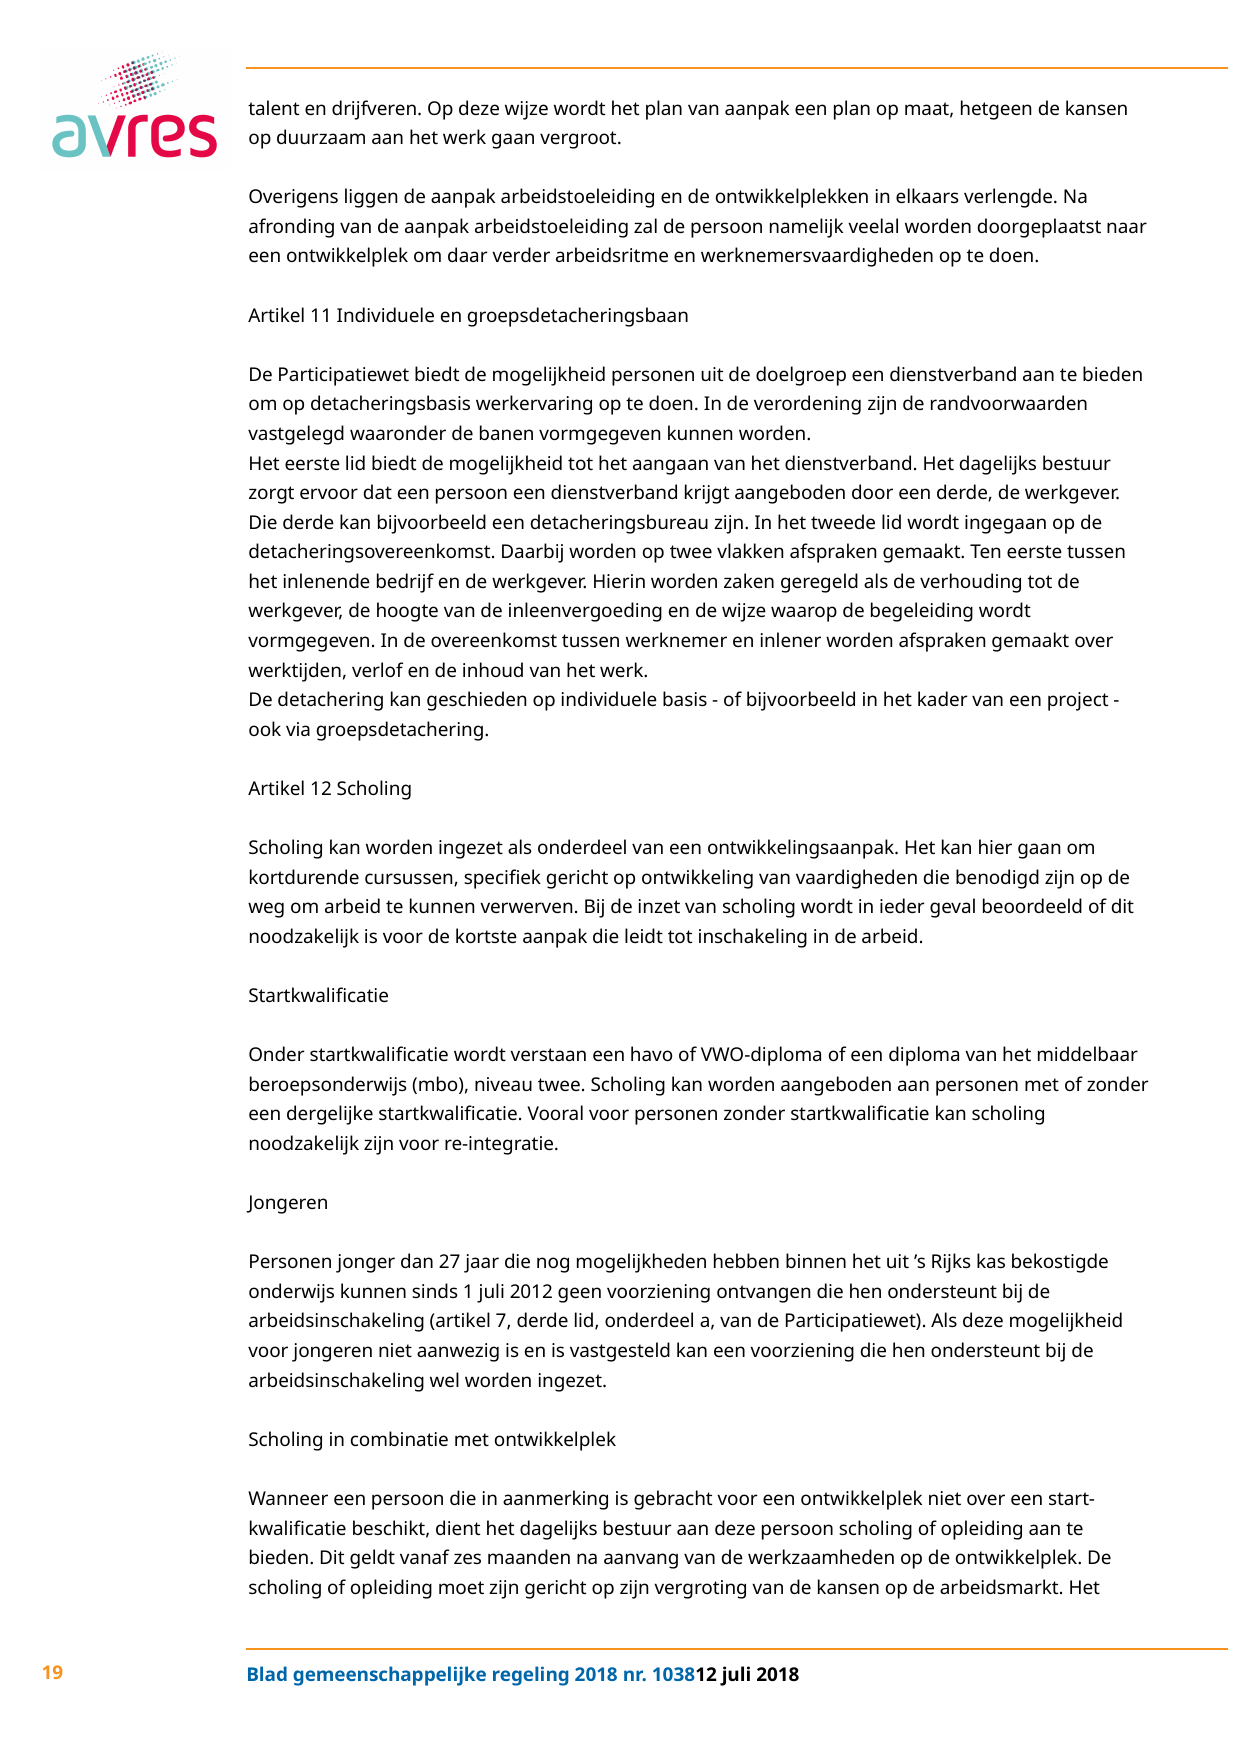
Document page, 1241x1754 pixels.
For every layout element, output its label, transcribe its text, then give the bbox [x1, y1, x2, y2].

text Scholing in combinatie met ontwikkelplek [248, 1426, 1152, 1452]
text Overigens liggen de aanpak arbeidstoeleiding en de ontwikkelplekken in elkaars verlengde. Na afronding van de aanpak arbeidstoeleiding zal de persoon namelijk veelal worden doorgeplaatst naar een ontwikkelplek om daar verder arbeidsritme en werknemersvaardigheden op te doen. [248, 183, 1152, 268]
picture [41, 47, 231, 172]
text Personen jonger dan 27 jaar die nog mogelijkheden hebben binnen het uit ’s Rijks kas bekostigde onderwijs kunnen sinds 1 juli 2012 geen voorziening ontvangen die hen ondersteunt bij de arbeidsinschakeling (artikel 7, derde lid, onderdeel a, van de Participatiewet). Als deze mogelijkheid voor jongeren niet aanwezig is en is vastgesteld kan een voorziening die hen ondersteunt bij de arbeidsinschakeling wel worden ingezet. [248, 1248, 1152, 1393]
text Startkwalificatie [248, 982, 1152, 1008]
text Wanneer een persoon die in aanmerking is gebracht voor een ontwikkelplek niet over een start-kwalificatie beschikt, dient het dagelijks bestuur aan deze persoon scholing of opleiding aan te bieden. Dit geldt vanaf zes maanden na aanvang van de werkzaamheden op de ontwikkelplek. De scholing of opleiding moet zijn gericht op zijn vergroting van de kansen op de arbeidsmarkt. Het [248, 1485, 1152, 1600]
text talent en drijfveren. Op deze wijze wordt het plan van aanpak een plan op maat, hetgeen de kansen op duurzaam aan het werk gaan vergroot. [248, 95, 1152, 150]
text Scholing kan worden ingezet als onderdeel van een ontwikkelingsaanpak. Het kan hier gaan om kortdurende cursussen, specifiek gericht op ontwikkeling van vaardigheden die benodigd zijn op de weg om arbeid te kunnen verwerven. Bij de inzet van scholing wordt in ieder geval beoordeeld of dit noodzakelijk is voor de kortste aanpak die leidt tot inschakeling in de arbeid. [248, 834, 1152, 949]
text Het eerste lid biedt de mogelijkheid tot het aangaan van het dienstverband. Het dagelijks bestuur zorgt ervoor dat een persoon een dienstverband krijgt aangeboden door een derde, de werkgever. Die derde kan bijvoorbeeld een detacheringsbureau zijn. In het tweede lid wordt ingegaan op de detacheringsovereenkomst. Daarbij worden op twee vlakken afspraken gemaakt. Ten eerste tussen het inlenende bedrijf en de werkgever. Hierin worden zaken geregeld als de verhouding tot de werkgever, de hoogte van de inleenvergoeding en de wijze waarop de begeleiding wordt vormgegeven. In de overeenkomst tussen werknemer en inlener worden afspraken gemaakt over werktijden, verlof en de inhoud van het werk. [248, 450, 1152, 683]
text De detachering kan geschieden op individuele basis - of bijvoorbeeld in het kader van een project - ook via groepsdetachering. [248, 686, 1152, 742]
text Artikel 12 Scholing [248, 775, 1152, 801]
text Onder startkwalificatie wordt verstaan een havo of VWO-diploma of een diploma van het middelbaar beroepsonderwijs (mbo), niveau twee. Scholing kan worden aangeboden aan personen met of zonder een dergelijke startkwalificatie. Vooral voor personen zonder startkwalificatie kan scholing noodzakelijk zijn voor re-integratie. [248, 1041, 1152, 1156]
text De Participatiewet biedt de mogelijkheid personen uit de doelgroep een dienstverband aan te bieden om op detacheringsbasis werkervaring op te doen. In de verordening zijn de randvoorwaarden vastgelegd waaronder de banen vormgegeven kunnen worden. [248, 361, 1152, 446]
text Artikel 11 Individuele en groepsdetacheringsbaan [248, 302, 1152, 328]
text Jongeren [248, 1189, 1152, 1215]
